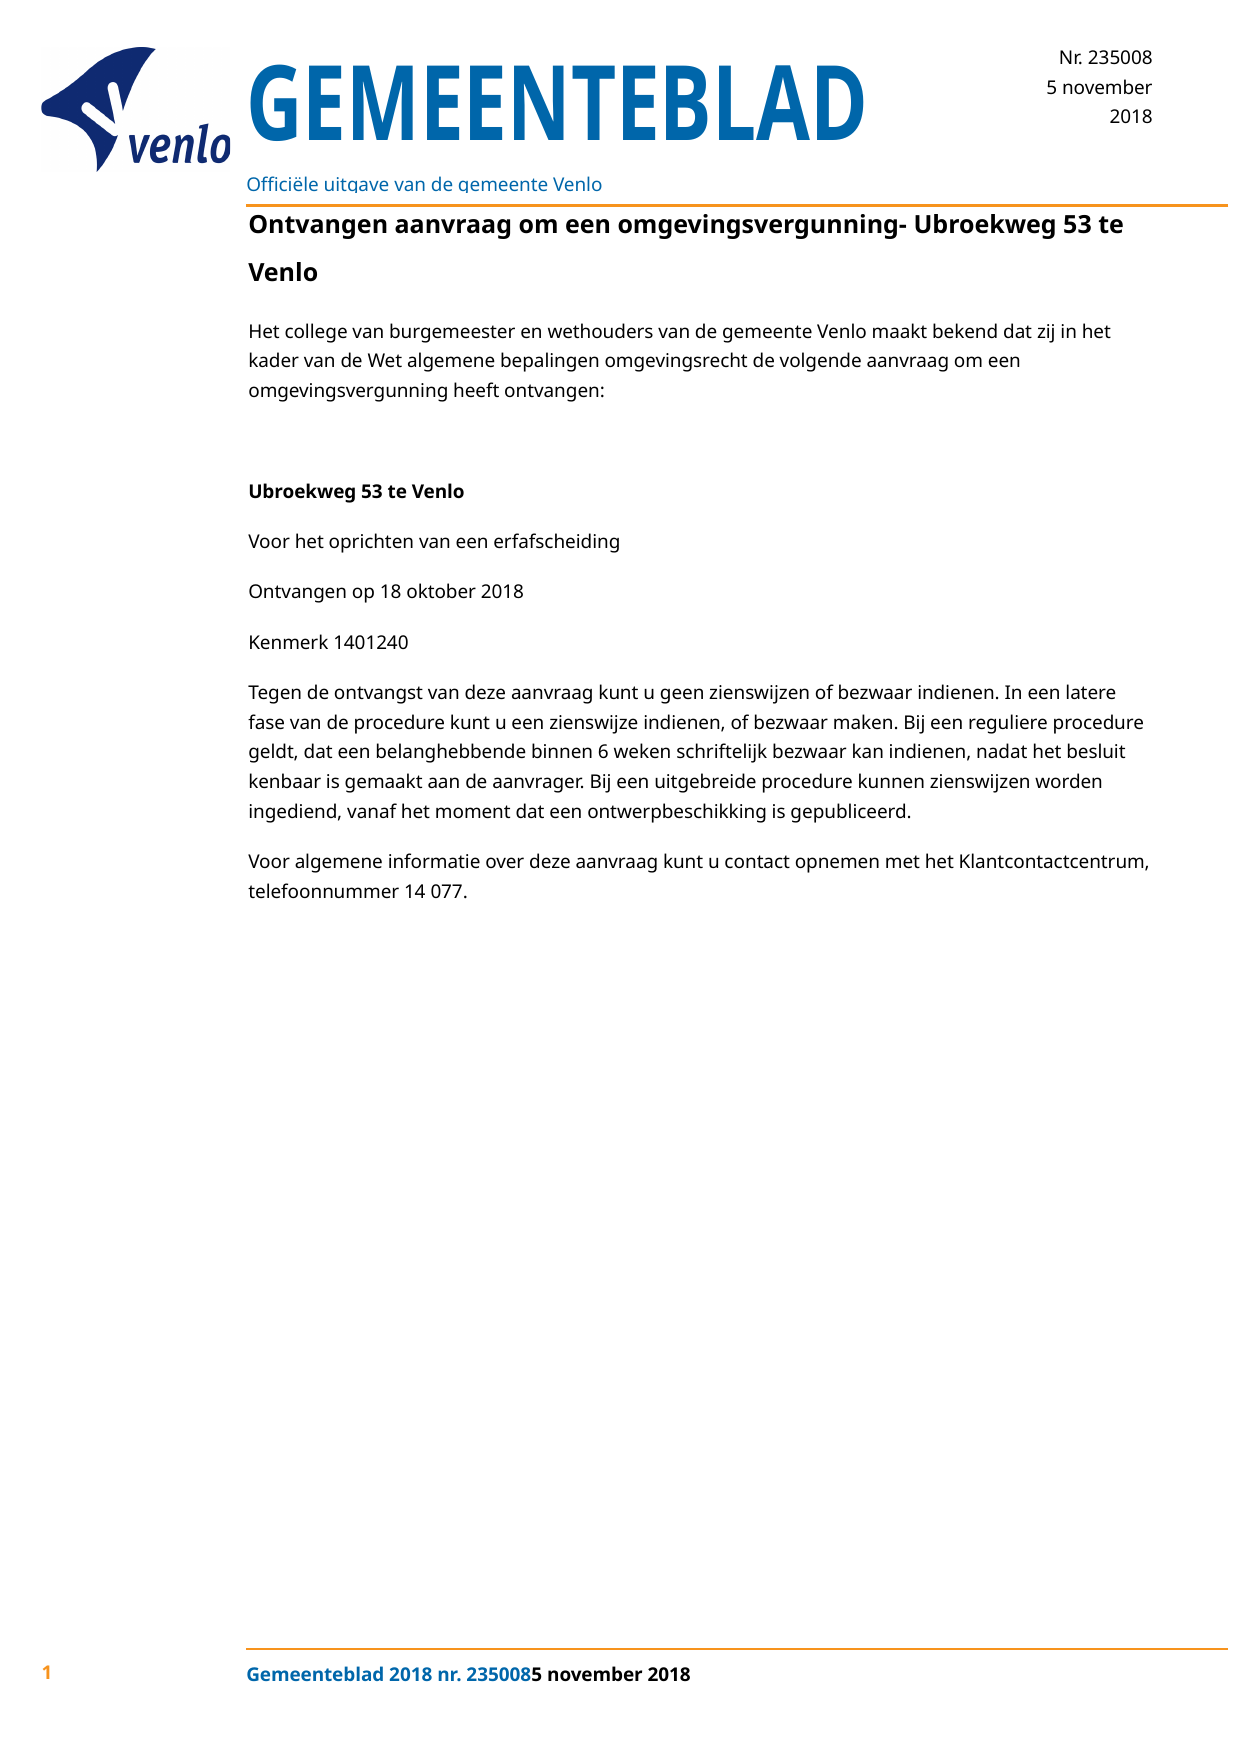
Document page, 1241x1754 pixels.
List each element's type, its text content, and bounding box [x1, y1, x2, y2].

text Voor algemene informatie over deze aanvraag kunt u contact opnemen met het Klantcontactcentrum, telefoonnummer 14 077. [248, 848, 1152, 904]
text Ubroekweg 53 te Venlo [248, 478, 1152, 504]
text Voor het oprichten van een erfafscheiding [248, 528, 1152, 554]
picture [41, 47, 231, 172]
text Het college van burgemeester en wethouders van de gemeente Venlo maakt bekend dat zij in het kader van de Wet algemene bepalingen omgevingsrecht de volgende aanvraag om een omgevingsvergunning heeft ontvangen: [248, 318, 1152, 403]
text Ontvangen op 18 oktober 2018 [248, 579, 1152, 604]
text Ontvangen aanvraag om een omgevingsvergunning- Ubroekweg 53 te Venlo [248, 207, 1152, 288]
text Kenmerk 1401240 [248, 629, 1152, 655]
text Tegen de ontvangst van deze aanvraag kunt u geen zienswijzen of bezwaar indienen. In een latere fase van de procedure kunt u een zienswijze indienen, of bezwaar maken. Bij een reguliere procedure geldt, dat een belanghebbende binnen 6 weken schriftelijk bezwaar kan indienen, nadat het besluit kenbaar is gemaakt aan de aanvrager. Bij een uitgebreide procedure kunnen zienswijzen worden ingediend, vanaf het moment dat een ontwerpbeschikking is gepubliceerd. [248, 679, 1152, 824]
